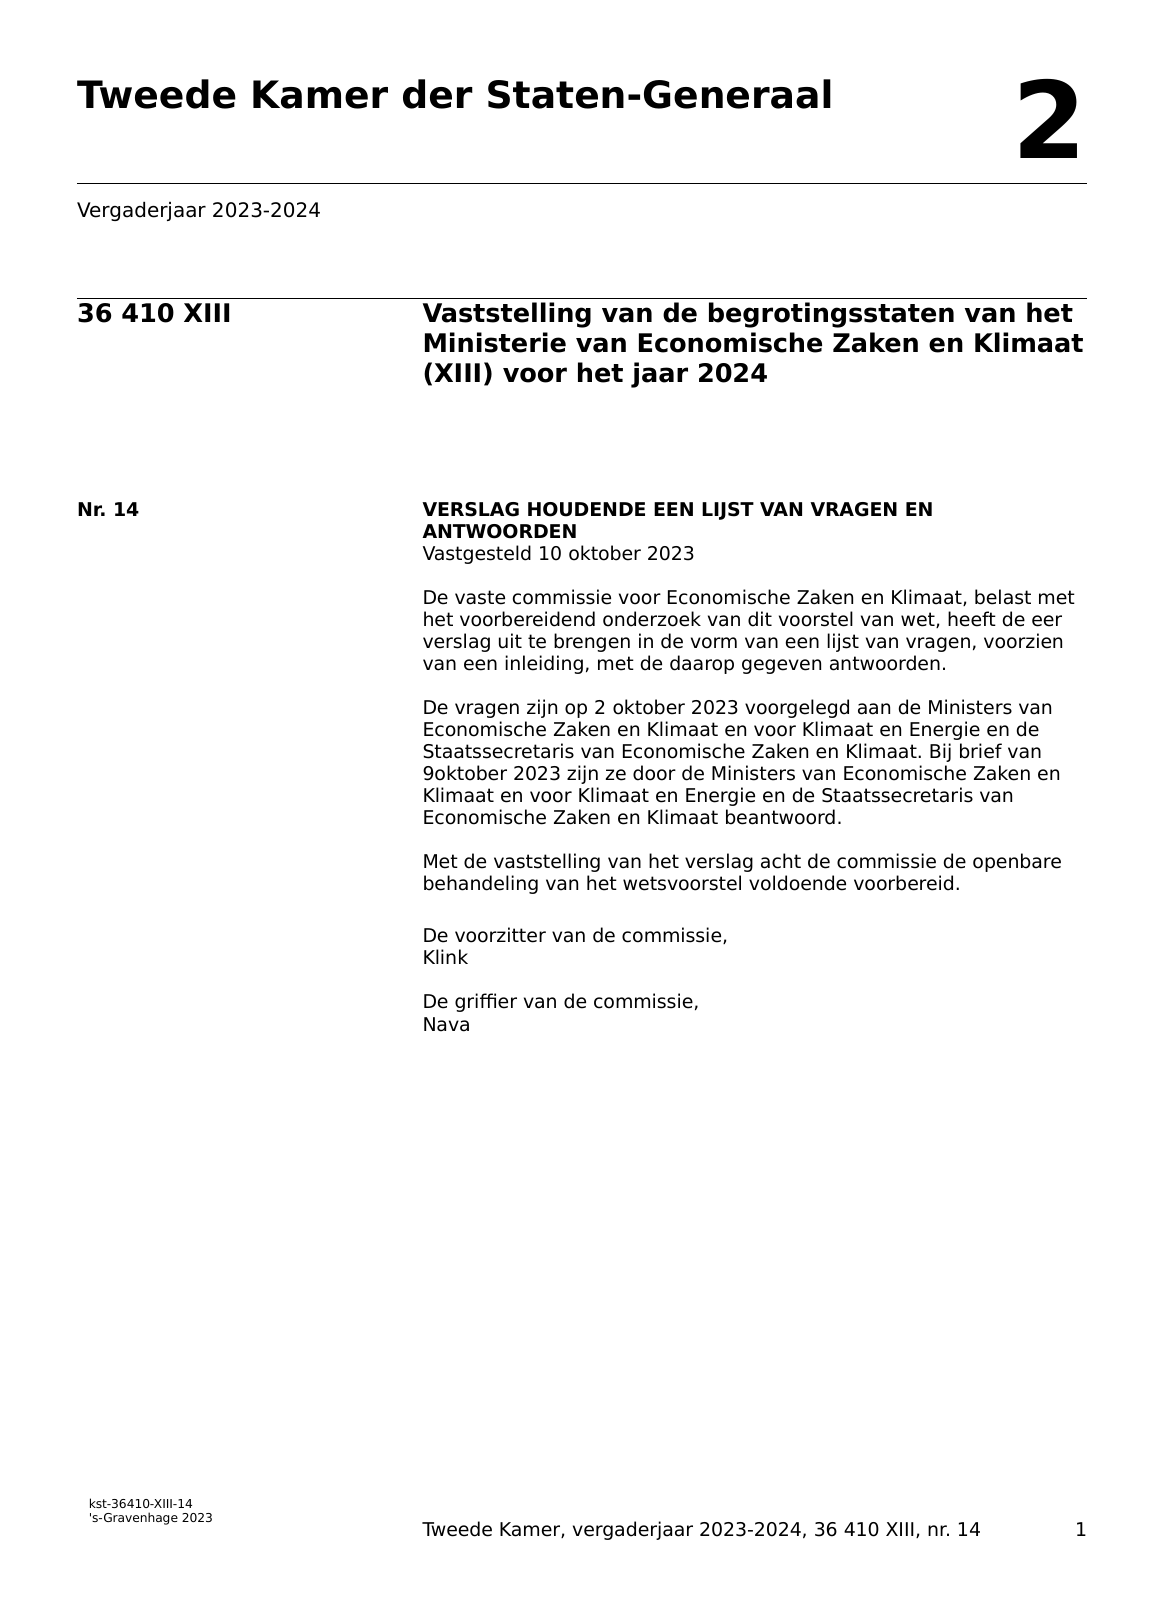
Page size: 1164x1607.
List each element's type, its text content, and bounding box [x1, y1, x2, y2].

text De griffier van de commissie, Nava [422, 991, 1087, 1035]
text 's-Gravenhage 2023 [88, 1511, 323, 1525]
table_header 2 [886, 59, 1087, 183]
text kst-36410-XIII-14 [88, 1497, 323, 1511]
text Vastgesteld 10 oktober 2023 [422, 543, 1087, 565]
subtitle Nr. 14 VERSLAG HOUDENDE EEN LIJST VAN VRAGEN EN ANTWOORDEN [77, 499, 1087, 543]
text De vragen zijn op 2 oktober 2023 voorgelegd aan de Ministers van Economische Zaken en Klimaat en voor Klimaat en Energie en de Staatssecretaris van Economische Zaken en Klimaat. Bij brief van 9oktober 2023 zijn ze door de Ministers van Economische Zaken en Klimaat en voor Klimaat en Energie en de Staatssecretaris van Economische Zaken en Klimaat beantwoord. [422, 697, 1087, 829]
subtitle 36 410 XIII Vaststelling van de begrotingsstaten van het Ministerie van Economische Zaken en Klimaat (XIII) voor het jaar 2024 [77, 299, 1087, 388]
text De voorzitter van de commissie, Klink [422, 925, 1087, 969]
table_header Tweede Kamer der Staten-Generaal [77, 59, 886, 183]
table_cell Vergaderjaar 2023-2024 [77, 184, 1087, 298]
text De vaste commissie voor Economische Zaken en Klimaat, belast met het voorbereidend onderzoek van dit voorstel van wet, heeft de eer verslag uit te brengen in de vorm van een lijst van vragen, voorzien van een inleiding, met de daarop gegeven antwoorden. [422, 587, 1087, 675]
text Met de vaststelling van het verslag acht de commissie de openbare behandeling van het wetsvoorstel voldoende voorbereid. [422, 851, 1087, 895]
